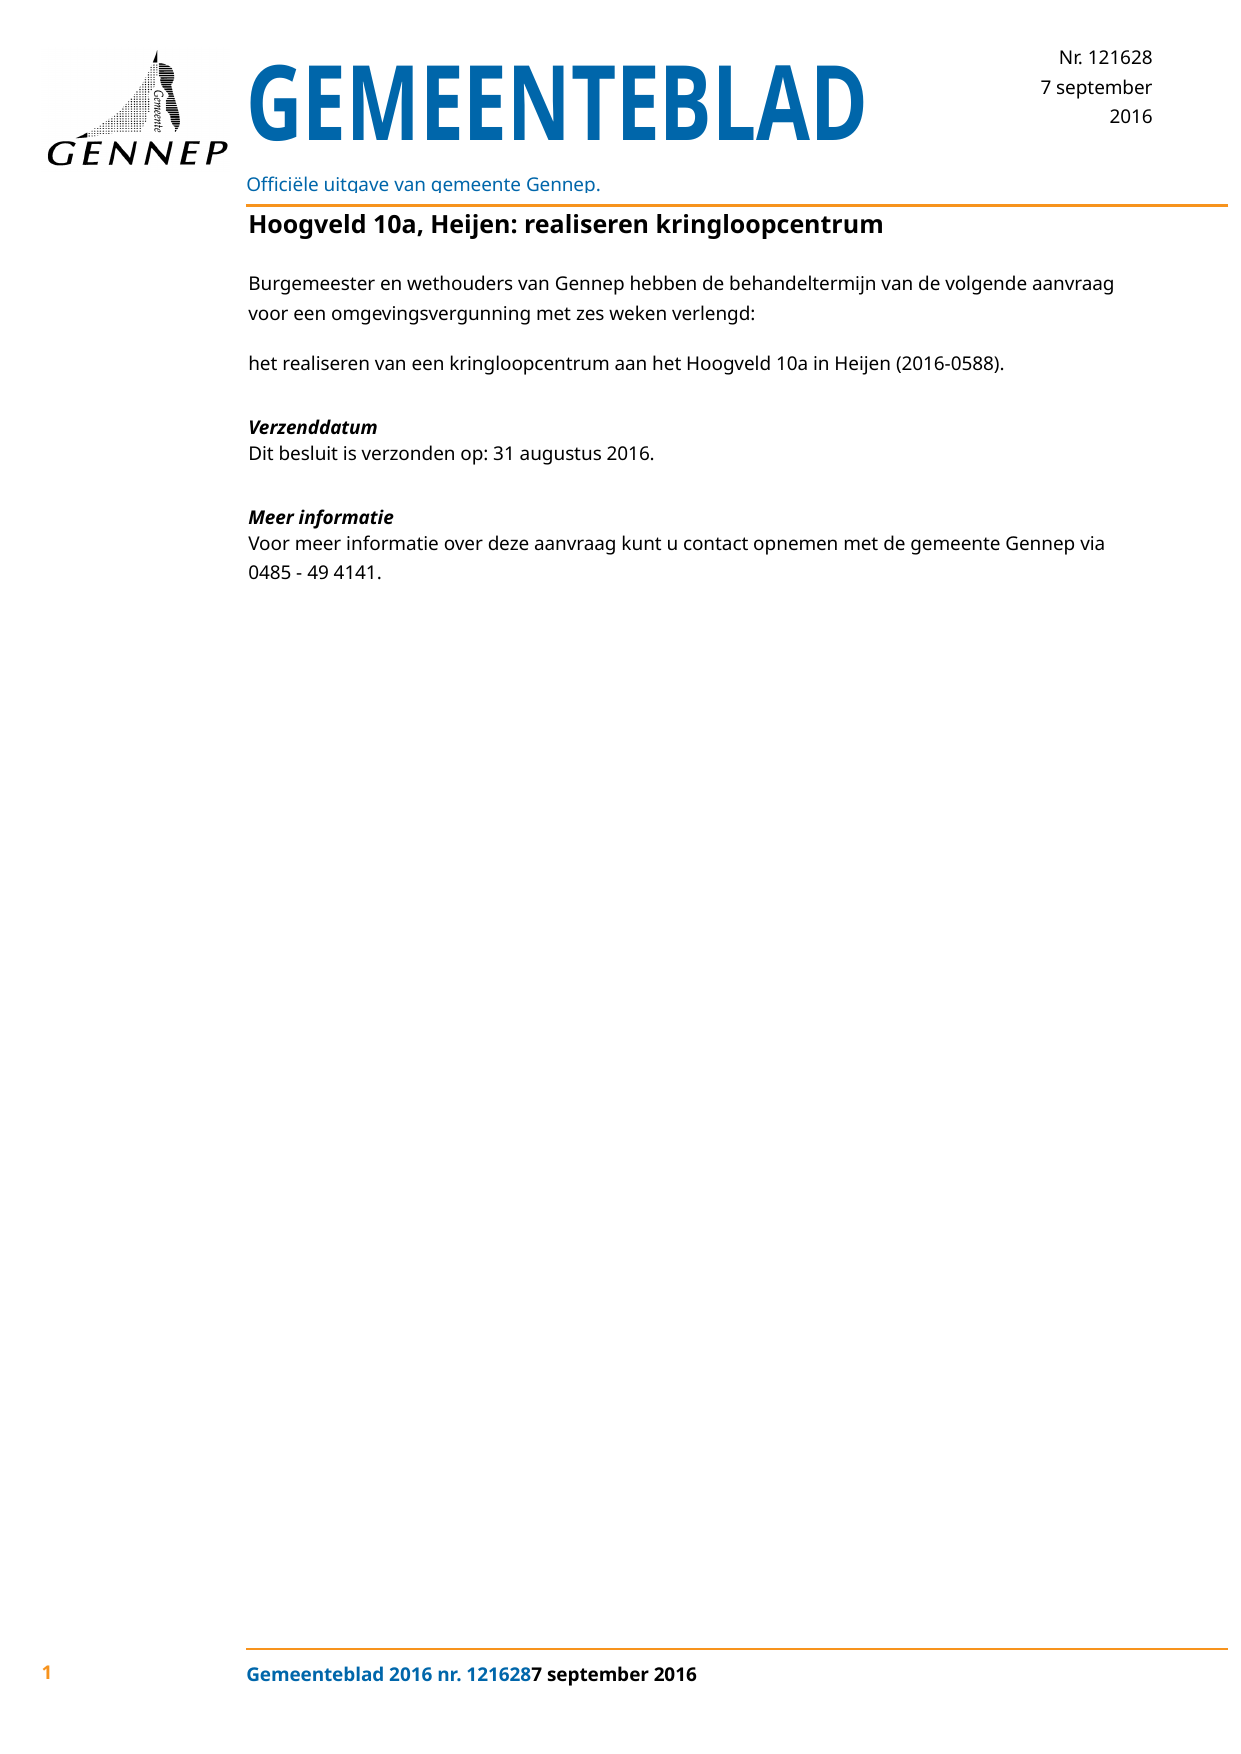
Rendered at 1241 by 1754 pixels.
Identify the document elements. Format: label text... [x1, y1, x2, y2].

text Burgemeester en wethouders van Gennep hebben de behandeltermijn van de volgende aanvraag voor een omgevingsvergunning met zes weken verlengd: [248, 270, 1152, 326]
text Verzenddatum [248, 414, 1152, 440]
text Meer informatie [248, 504, 1152, 530]
picture [41, 47, 231, 172]
text Hoogveld 10a, Heijen: realiseren kringloopcentrum [248, 207, 1152, 241]
text het realiseren van een kringloopcentrum aan het Hoogveld 10a in Heijen (2016-0588). [248, 350, 1152, 376]
text Voor meer informatie over deze aanvraag kunt u contact opnemen met de gemeente Gennep via 0485 - 49 4141. [248, 530, 1152, 585]
text Dit besluit is verzonden op: 31 augustus 2016. [248, 440, 1152, 466]
